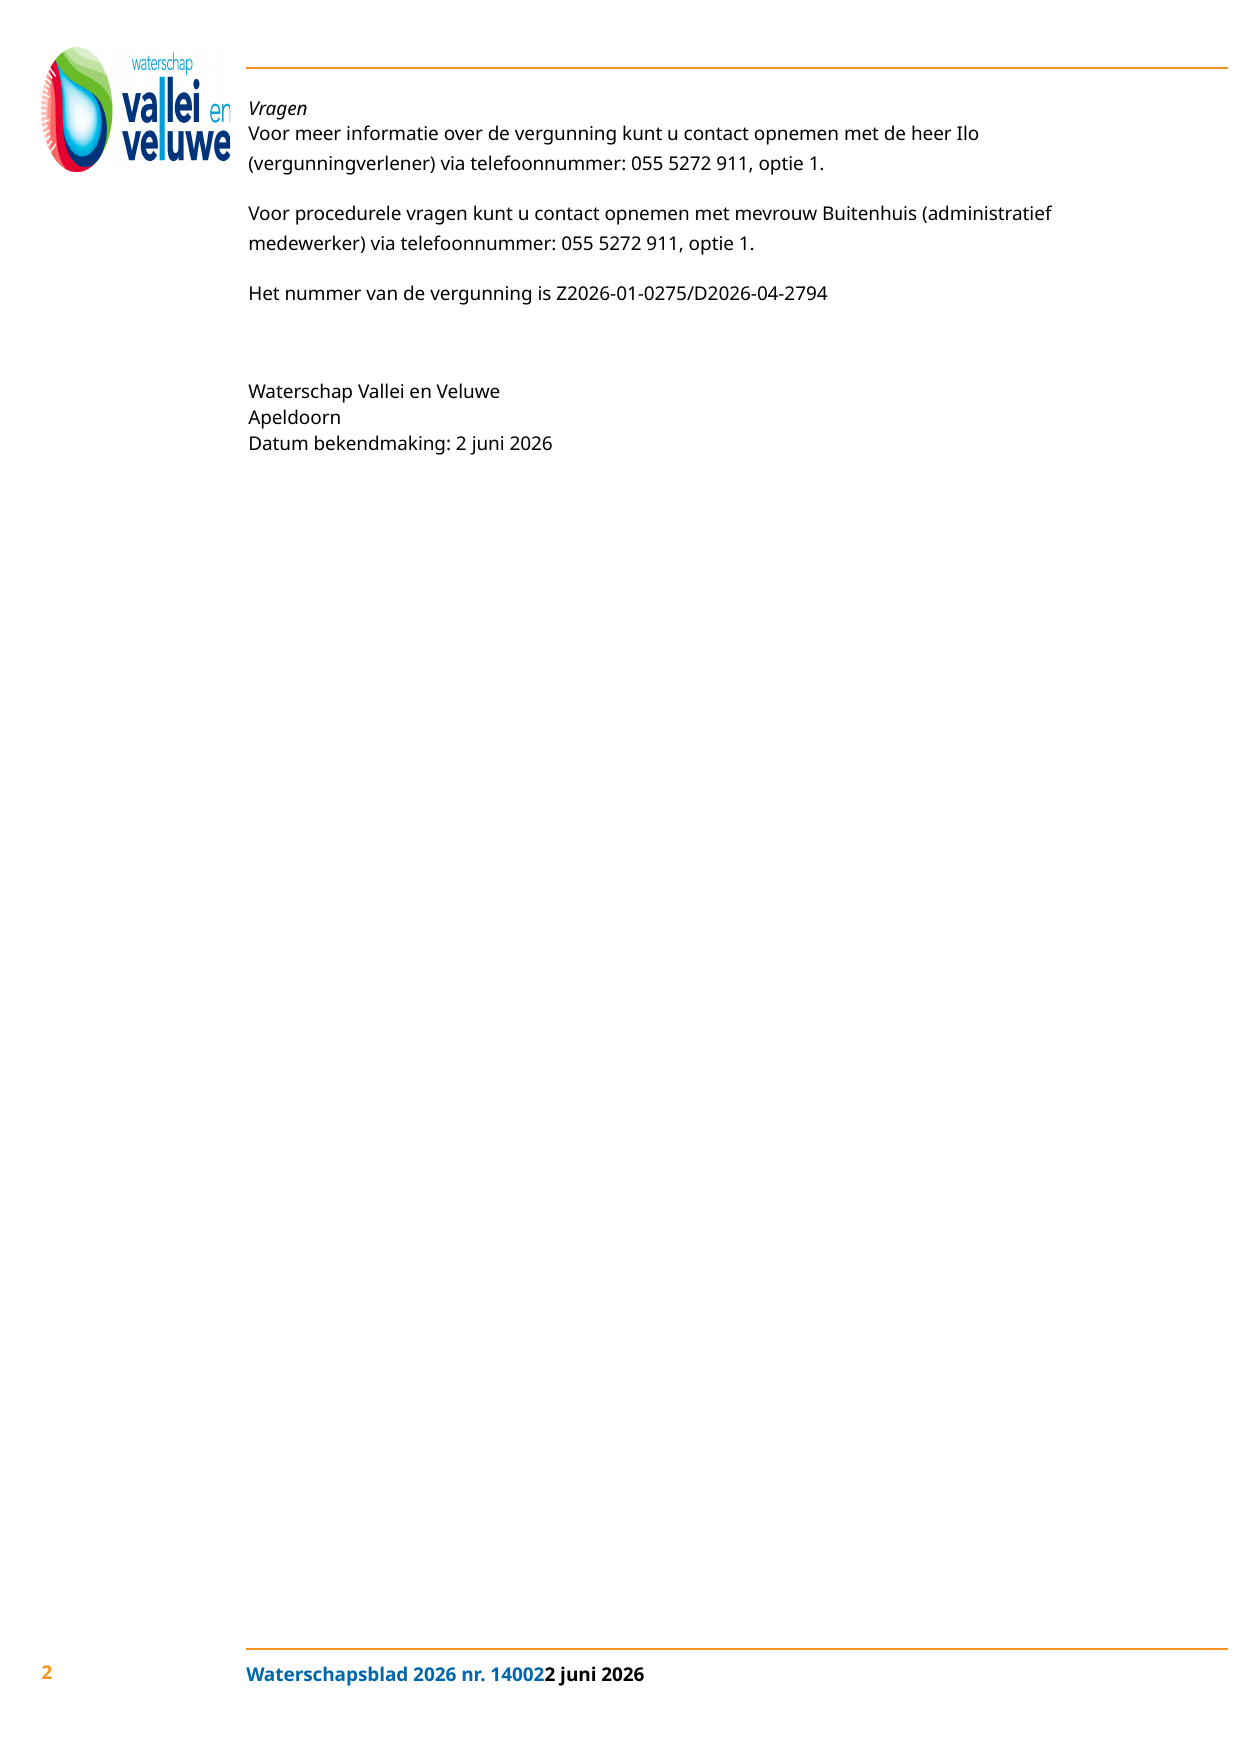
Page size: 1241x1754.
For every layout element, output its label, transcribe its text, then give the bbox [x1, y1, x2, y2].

text Datum bekendmaking: 2 juni 2026 [248, 430, 1152, 456]
text Voor procedurele vragen kunt u contact opnemen met mevrouw Buitenhuis (administratief medewerker) via telefoonnummer: 055 5272 911, optie 1. [248, 201, 1152, 256]
text Waterschap Vallei en Veluwe [248, 379, 1152, 404]
text Vragen [248, 95, 1152, 121]
text Het nummer van de vergunning is Z2026-01-0275/D2026-04-2794 [248, 281, 1152, 306]
text Apeldoorn [248, 404, 1152, 430]
text Voor meer informatie over de vergunning kunt u contact opnemen met de heer Ilo (vergunningverlener) via telefoonnummer: 055 5272 911, optie 1. [248, 121, 1152, 176]
picture [41, 47, 231, 172]
